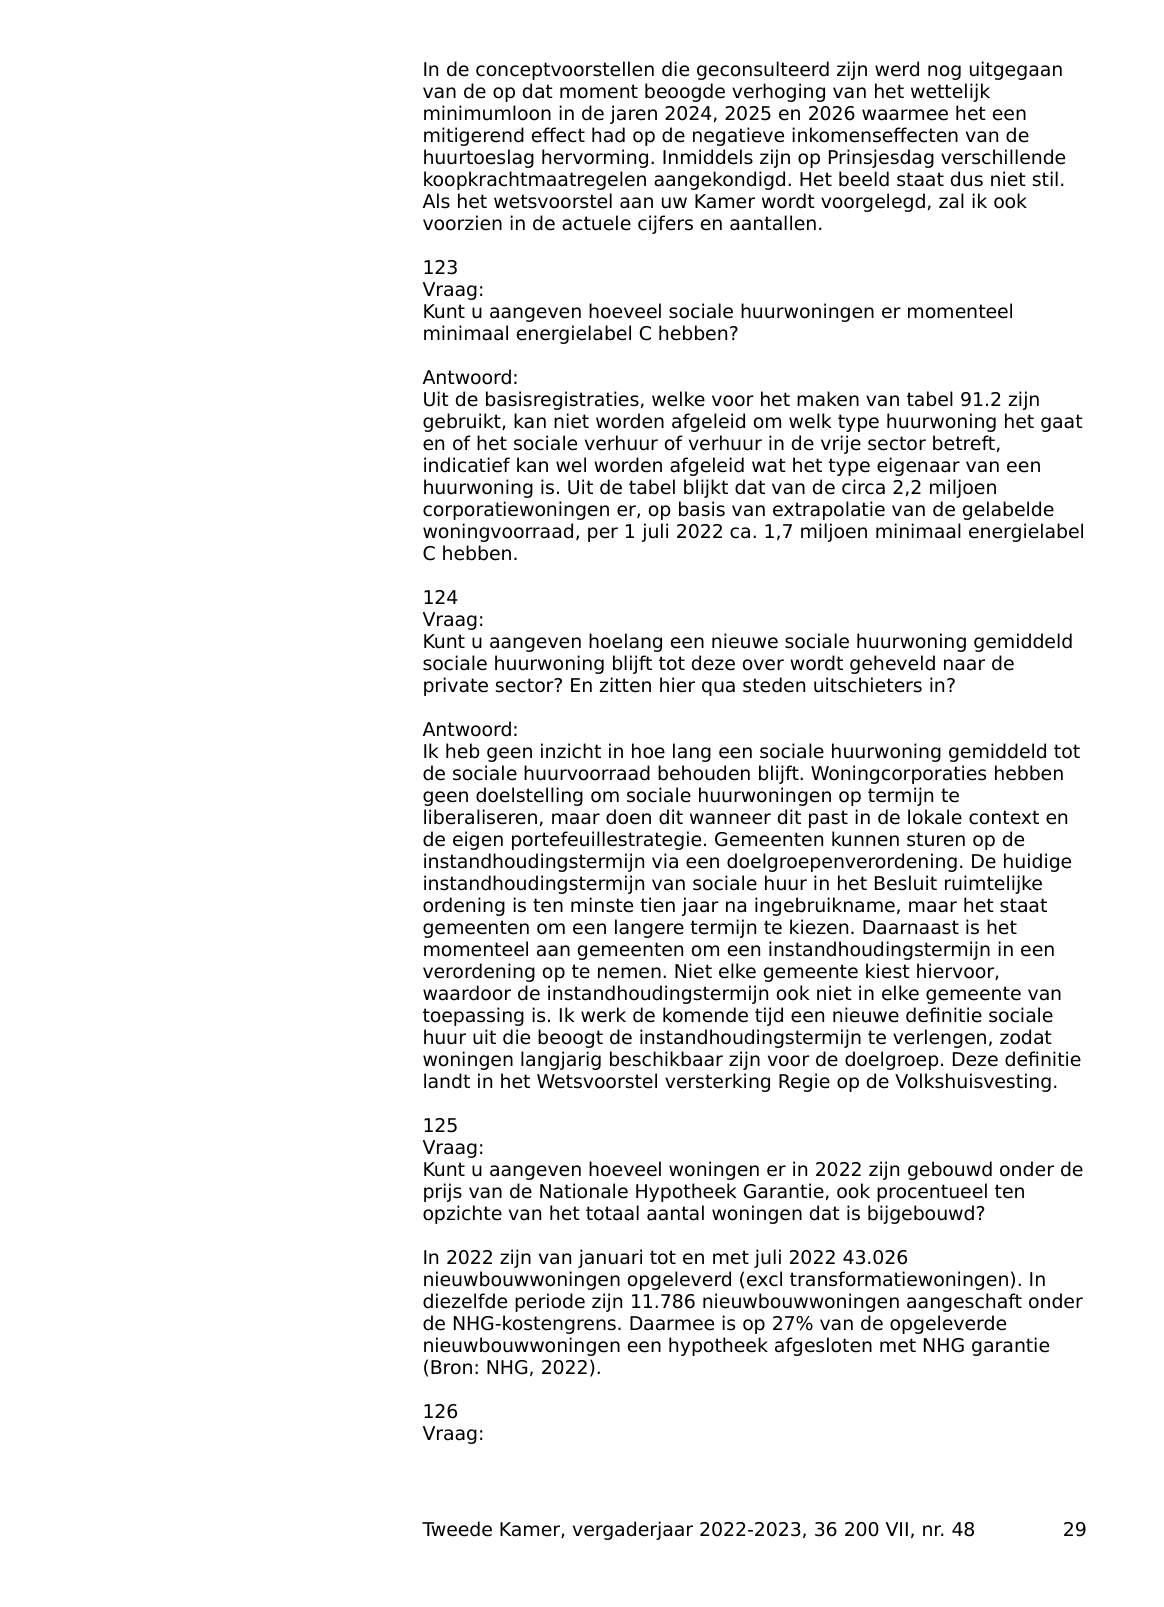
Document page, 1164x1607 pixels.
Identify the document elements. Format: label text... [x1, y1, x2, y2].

text 126 [422, 1401, 1087, 1423]
text Kunt u aangeven hoeveel woningen er in 2022 zijn gebouwd onder de prijs van de Nationale Hypotheek Garantie, ook procentueel ten opzichte van het totaal aantal woningen dat is bijgebouwd? [422, 1159, 1087, 1225]
text 124 [422, 587, 1087, 609]
text Vraag: [422, 1423, 1087, 1445]
text Kunt u aangeven hoelang een nieuwe sociale huurwoning gemiddeld sociale huurwoning blijft tot deze over wordt geheveld naar de private sector? En zitten hier qua steden uitschieters in? [422, 631, 1087, 697]
text Ik heb geen inzicht in hoe lang een sociale huurwoning gemiddeld tot de sociale huurvoorraad behouden blijft. Woningcorporaties hebben geen doelstelling om sociale huurwoningen op termijn te liberaliseren, maar doen dit wanneer dit past in de lokale context en de eigen portefeuillestrategie. Gemeenten kunnen sturen op de instandhoudingstermijn via een doelgroepenverordening. De huidige instandhoudingstermijn van sociale huur in het Besluit ruimtelijke ordening is ten minste tien jaar na ingebruikname, maar het staat gemeenten om een langere termijn te kiezen. Daarnaast is het momenteel aan gemeenten om een instandhoudingstermijn in een verordening op te nemen. Niet elke gemeente kiest hiervoor, waardoor de instandhoudingstermijn ook niet in elke gemeente van toepassing is. Ik werk de komende tijd een nieuwe definitie sociale huur uit die beoogt de instandhoudingstermijn te verlengen, zodat woningen langjarig beschikbaar zijn voor de doelgroep. Deze definitie landt in het Wetsvoorstel versterking Regie op de Volkshuisvesting. [422, 741, 1087, 1093]
text Vraag: [422, 1137, 1087, 1159]
text 125 [422, 1115, 1087, 1137]
text Vraag: [422, 279, 1087, 301]
text 123 [422, 257, 1087, 279]
text Antwoord: [422, 367, 1087, 389]
text In de conceptvoorstellen die geconsulteerd zijn werd nog uitgegaan van de op dat moment beoogde verhoging van het wettelijk minimumloon in de jaren 2024, 2025 en 2026 waarmee het een mitigerend effect had op de negatieve inkomenseffecten van de huurtoeslag hervorming. Inmiddels zijn op Prinsjesdag verschillende koopkrachtmaatregelen aangekondigd. Het beeld staat dus niet stil. Als het wetsvoorstel aan uw Kamer wordt voorgelegd, zal ik ook voorzien in de actuele cijfers en aantallen. [422, 59, 1087, 235]
text Uit de basisregistraties, welke voor het maken van tabel 91.2 zijn gebruikt, kan niet worden afgeleid om welk type huurwoning het gaat en of het sociale verhuur of verhuur in de vrije sector betreft, indicatief kan wel worden afgeleid wat het type eigenaar van een huurwoning is. Uit de tabel blijkt dat van de circa 2,2 miljoen corporatiewoningen er, op basis van extrapolatie van de gelabelde woningvoorraad, per 1 juli 2022 ca. 1,7 miljoen minimaal energielabel C hebben. [422, 389, 1087, 565]
text Vraag: [422, 609, 1087, 631]
text In 2022 zijn van januari tot en met juli 2022 43.026 nieuwbouwwoningen opgeleverd (excl transformatiewoningen). In diezelfde periode zijn 11.786 nieuwbouwwoningen aangeschaft onder de NHG-kostengrens. Daarmee is op 27% van de opgeleverde nieuwbouwwoningen een hypotheek afgesloten met NHG garantie (Bron: NHG, 2022). [422, 1247, 1087, 1379]
text Kunt u aangeven hoeveel sociale huurwoningen er momenteel minimaal energielabel C hebben? [422, 301, 1087, 345]
text Antwoord: [422, 719, 1087, 741]
